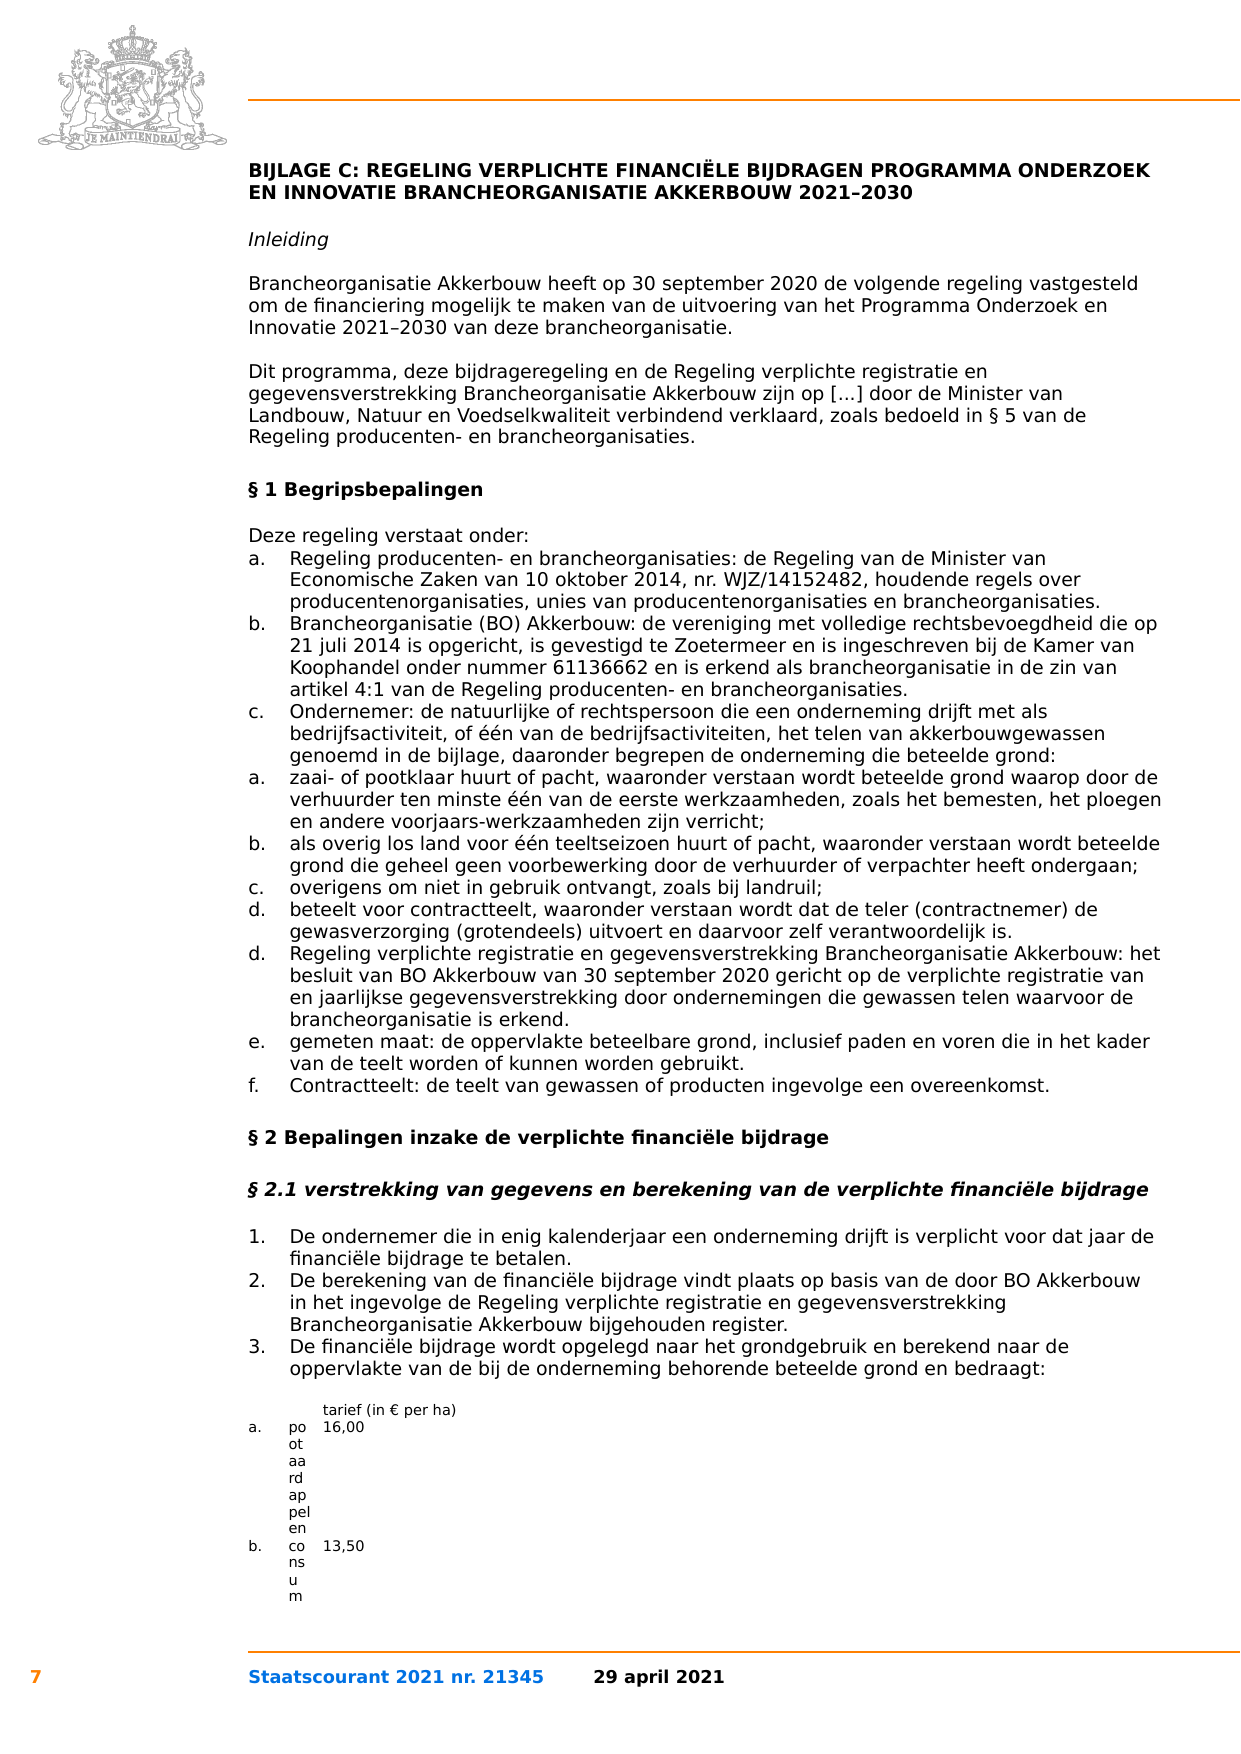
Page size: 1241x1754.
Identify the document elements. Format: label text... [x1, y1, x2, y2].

text 1. De ondernemer die in enig kalenderjaar een onderneming drijft is verplicht voor dat jaar de financiële bijdrage te betalen. [248, 1226, 1163, 1270]
table_header tarief (in € per ha) [317, 1402, 1163, 1418]
text c. Ondernemer: de natuurlijke of rechtspersoon die een onderneming drijft met als bedrijfsactiviteit, of één van de bedrijfsactiviteiten, het telen van akkerbouwgewassen genoemd in de bijlage, daaronder begrepen de onderneming die beteelde grond: [248, 701, 1163, 767]
text a. Regeling producenten- en brancheorganisaties: de Regeling van de Minister van Economische Zaken van 10 oktober 2014, nr. WJZ/14152482, houdende regels over producentenorganisaties, unies van producentenorganisaties en brancheorganisaties. [248, 547, 1163, 613]
table_cell 16,00 [317, 1419, 1163, 1537]
table_cell b. [248, 1538, 282, 1605]
table_cell pootaardappelen [283, 1419, 317, 1537]
text f. Contractteelt: de teelt van gewassen of producten ingevolge een overeenkomst. [248, 1075, 1163, 1097]
table_cell a. [248, 1419, 282, 1537]
subtitle BIJLAGE C: REGELING VERPLICHTE FINANCIËLE BIJDRAGEN PROGRAMMA ONDERZOEK EN INNOVATIE BRANCHEORGANISATIE AKKERBOUW 2021–2030 [248, 160, 1163, 204]
text e. gemeten maat: de oppervlakte beteelbare grond, inclusief paden en voren die in het kader van de teelt worden of kunnen worden gebruikt. [248, 1031, 1163, 1075]
subtitle Inleiding [248, 229, 1163, 251]
table_cell consum [283, 1538, 317, 1605]
text d. Regeling verplichte registratie en gegevensverstrekking Brancheorganisatie Akkerbouw: het besluit van BO Akkerbouw van 30 september 2020 gericht op de verplichte registratie van en jaarlijkse gegevensverstrekking door ondernemingen die gewassen telen waarvoor de brancheorganisatie is erkend. [248, 943, 1163, 1031]
text 2. De berekening van de financiële bijdrage vindt plaats op basis van de door BO Akkerbouw in het ingevolge de Regeling verplichte registratie en gegevensverstrekking Brancheorganisatie Akkerbouw bijgehouden register. [248, 1270, 1163, 1336]
subtitle § 2 Bepalingen inzake de verplichte financiële bijdrage [248, 1127, 1163, 1149]
text Deze regeling verstaat onder: [248, 525, 1163, 547]
table_header [248, 1402, 282, 1418]
text Brancheorganisatie Akkerbouw heeft op 30 september 2020 de volgende regeling vastgesteld om de financiering mogelijk te maken van de uitvoering van het Programma Onderzoek en Innovatie 2021–2030 van deze brancheorganisatie. [248, 273, 1163, 339]
text c. overigens om niet in gebruik ontvangt, zoals bij landruil; [248, 877, 1163, 899]
text b. Brancheorganisatie (BO) Akkerbouw: de vereniging met volledige rechtsbevoegdheid die op 21 juli 2014 is opgericht, is gevestigd te Zoetermeer en is ingeschreven bij de Kamer van Koophandel onder nummer 61136662 en is erkend als brancheorganisatie in de zin van artikel 4:1 van de Regeling producenten- en brancheorganisaties. [248, 613, 1163, 701]
table_header [283, 1402, 317, 1418]
text Dit programma, deze bijdrageregeling en de Regeling verplichte registratie en gegevensverstrekking Brancheorganisatie Akkerbouw zijn op [...] door de Minister van Landbouw, Natuur en Voedselkwaliteit verbindend verklaard, zoals bedoeld in § 5 van de Regeling producenten- en brancheorganisaties. [248, 361, 1163, 448]
text d. beteelt voor contractteelt, waaronder verstaan wordt dat de teler (contractnemer) de gewasverzorging (grotendeels) uitvoert en daarvoor zelf verantwoordelijk is. [248, 899, 1163, 943]
table_cell 13,50 [317, 1538, 1163, 1605]
subtitle § 2.1 verstrekking van gegevens en berekening van de verplichte financiële bijdrage [248, 1179, 1163, 1201]
subtitle § 1 Begripsbepalingen [248, 478, 1163, 500]
picture [38, 25, 227, 150]
text a. zaai- of pootklaar huurt of pacht, waaronder verstaan wordt beteelde grond waarop door de verhuurder ten minste één van de eerste werkzaamheden, zoals het bemesten, het ploegen en andere voorjaars-werkzaamheden zijn verricht; [248, 767, 1163, 833]
text 3. De financiële bijdrage wordt opgelegd naar het grondgebruik en berekend naar de oppervlakte van de bij de onderneming behorende beteelde grond en bedraagt: [248, 1336, 1163, 1380]
text b. als overig los land voor één teeltseizoen huurt of pacht, waaronder verstaan wordt beteelde grond die geheel geen voorbewerking door de verhuurder of verpachter heeft ondergaan; [248, 833, 1163, 877]
